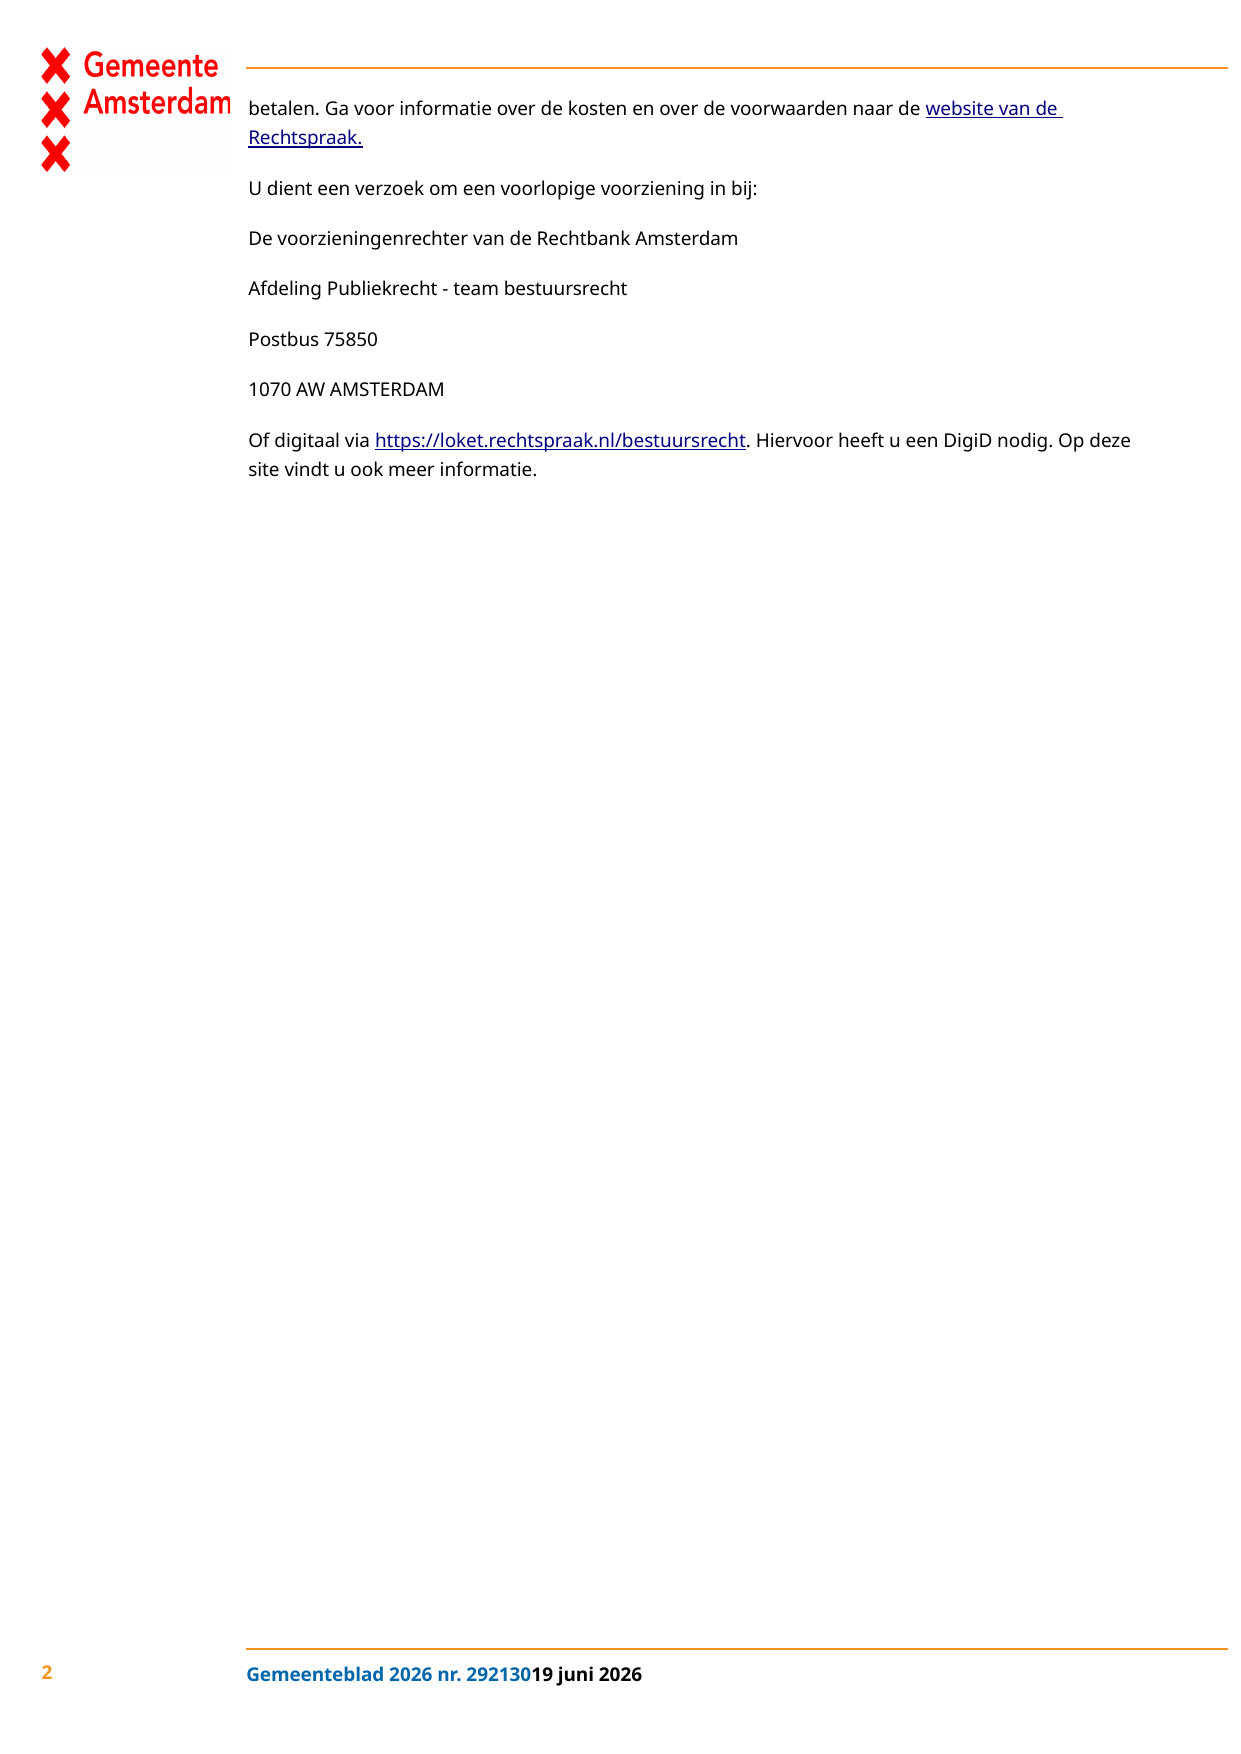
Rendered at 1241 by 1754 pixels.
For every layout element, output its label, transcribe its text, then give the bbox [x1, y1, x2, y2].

text De voorzieningenrechter van de Rechtbank Amsterdam [248, 225, 1152, 251]
text betalen. Ga voor informatie over de kosten en over de voorwaarden naar de website van de Rechtspraak. [248, 95, 1152, 150]
text Of digitaal via https://loket.rechtspraak.nl/bestuursrecht. Hiervoor heeft u een DigiD nodig. Op deze site vindt u ook meer informatie. [248, 427, 1152, 482]
picture [41, 47, 231, 172]
text Afdeling Publiekrecht - team bestuursrecht [248, 276, 1152, 301]
text Postbus 75850 [248, 326, 1152, 352]
text 1070 AW AMSTERDAM [248, 376, 1152, 402]
text U dient een verzoek om een voorlopige voorziening in bij: [248, 175, 1152, 201]
